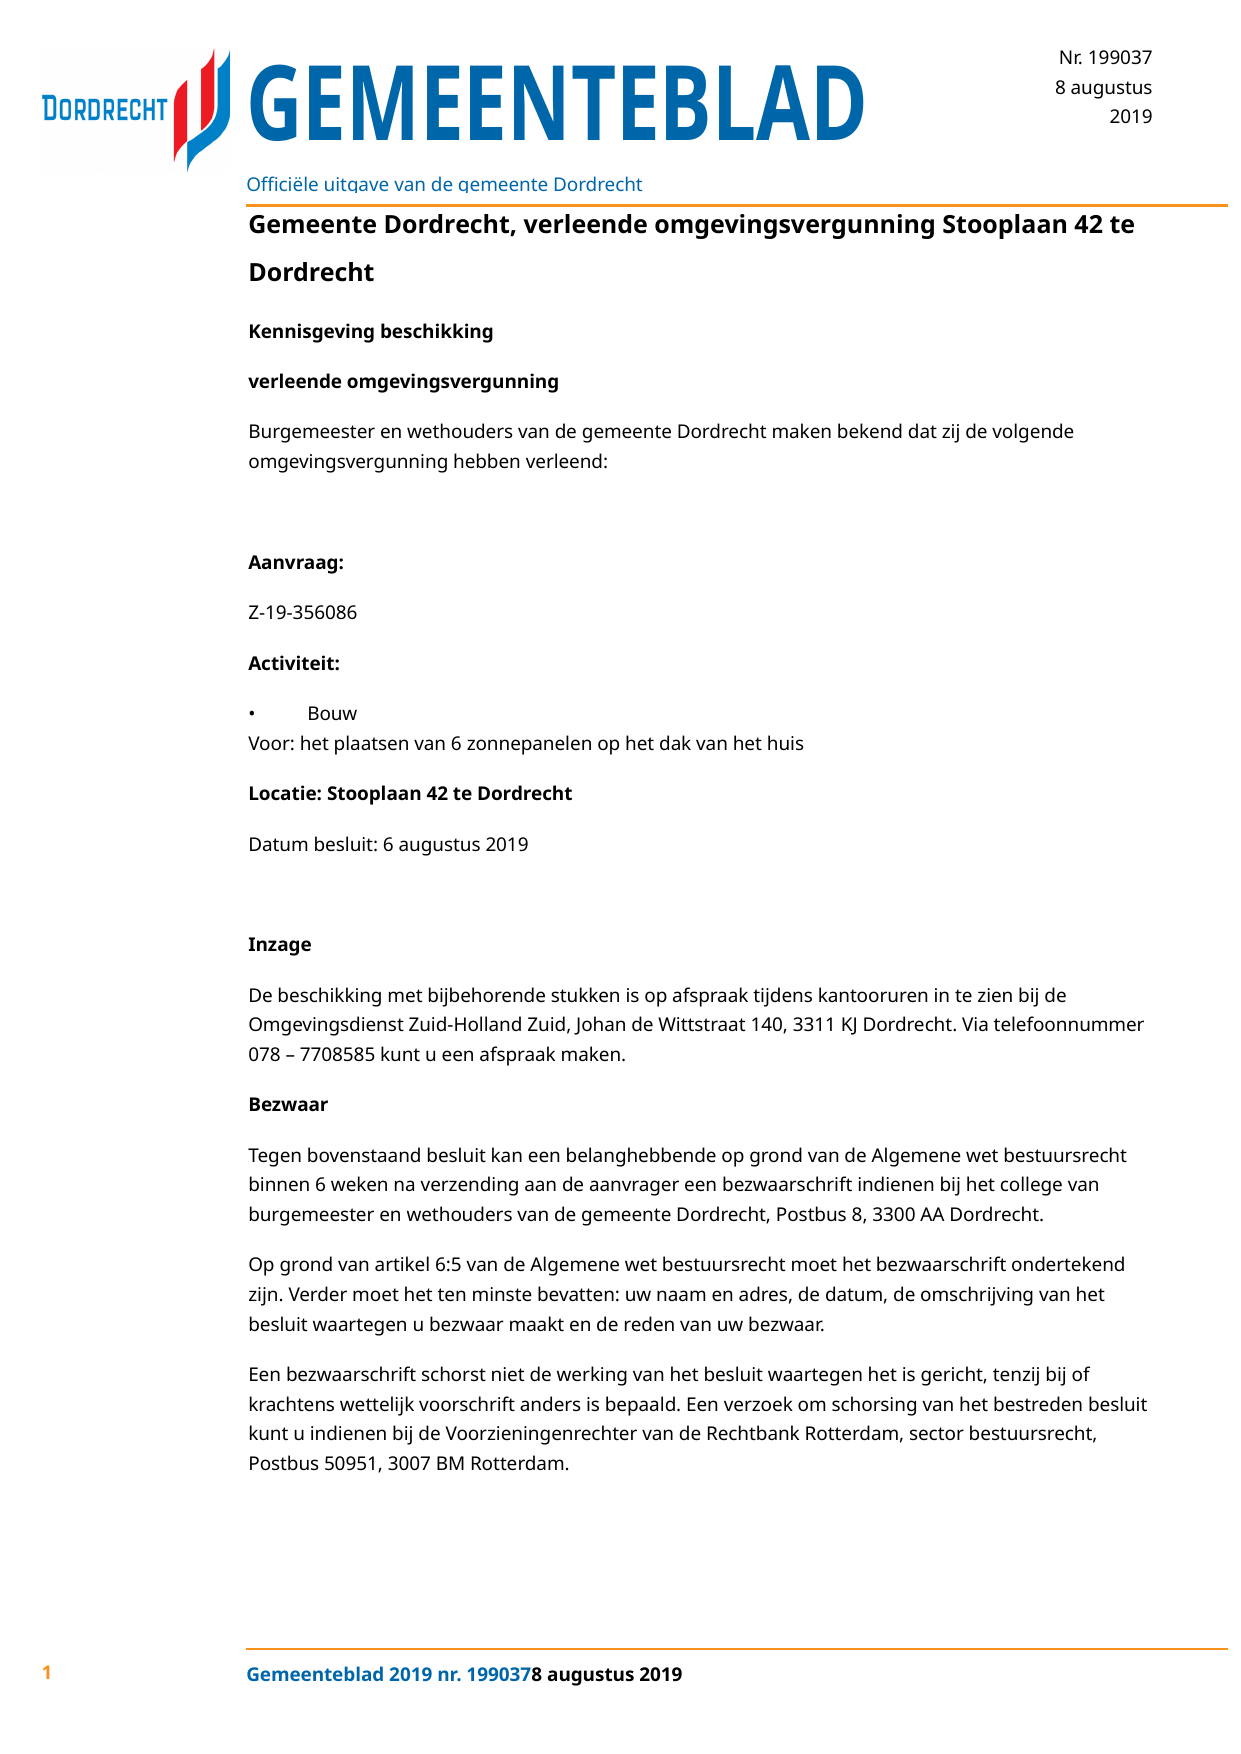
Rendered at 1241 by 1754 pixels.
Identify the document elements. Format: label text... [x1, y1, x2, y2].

text Gemeente Dordrecht, verleende omgevingsvergunning Stooplaan 42 te Dordrecht [248, 207, 1152, 288]
text Inzage [248, 932, 1152, 957]
text Datum besluit: 6 augustus 2019 [248, 831, 1152, 857]
text Bezwaar [248, 1092, 1152, 1117]
list Bouw [248, 700, 1152, 726]
text Activiteit: [248, 650, 1152, 676]
text Voor: het plaatsen van 6 zonnepanelen op het dak van het huis [248, 730, 1152, 756]
text Locatie: Stooplaan 42 te Dordrecht [248, 780, 1152, 806]
text verleende omgevingsvergunning [248, 368, 1152, 394]
text Kennisgeving beschikking [248, 318, 1152, 344]
text Een bezwaarschrift schorst niet de werking van het besluit waartegen het is gericht, tenzij bij of krachtens wettelijk voorschrift anders is bepaald. Een verzoek om schorsing van het bestreden besluit kunt u indienen bij de Voorzieningenrechter van de Rechtbank Rotterdam, sector bestuursrecht, Postbus 50951, 3007 BM Rotterdam. [248, 1361, 1152, 1476]
picture [41, 47, 231, 172]
text Tegen bovenstaand besluit kan een belanghebbende op grond van de Algemene wet bestuursrecht binnen 6 weken na verzending aan de aanvrager een bezwaarschrift indienen bij het college van burgemeester en wethouders van de gemeente Dordrecht, Postbus 8, 3300 AA Dordrecht. [248, 1142, 1152, 1227]
text De beschikking met bijbehorende stukken is op afspraak tijdens kantooruren in te zien bij de Omgevingsdienst Zuid-Holland Zuid, Johan de Wittstraat 140, 3311 KJ Dordrecht. Via telefoonnummer 078 – 7708585 kunt u een afspraak maken. [248, 982, 1152, 1067]
text Z-19-356086 [248, 599, 1152, 625]
text Aanvraag: [248, 549, 1152, 575]
text Burgemeester en wethouders van de gemeente Dordrecht maken bekend dat zij de volgende omgevingsvergunning hebben verleend: [248, 419, 1152, 474]
text Op grond van artikel 6:5 van de Algemene wet bestuursrecht moet het bezwaarschrift ondertekend zijn. Verder moet het ten minste bevatten: uw naam en adres, de datum, de omschrijving van het besluit waartegen u bezwaar maakt en de reden van uw bezwaar. [248, 1252, 1152, 1337]
